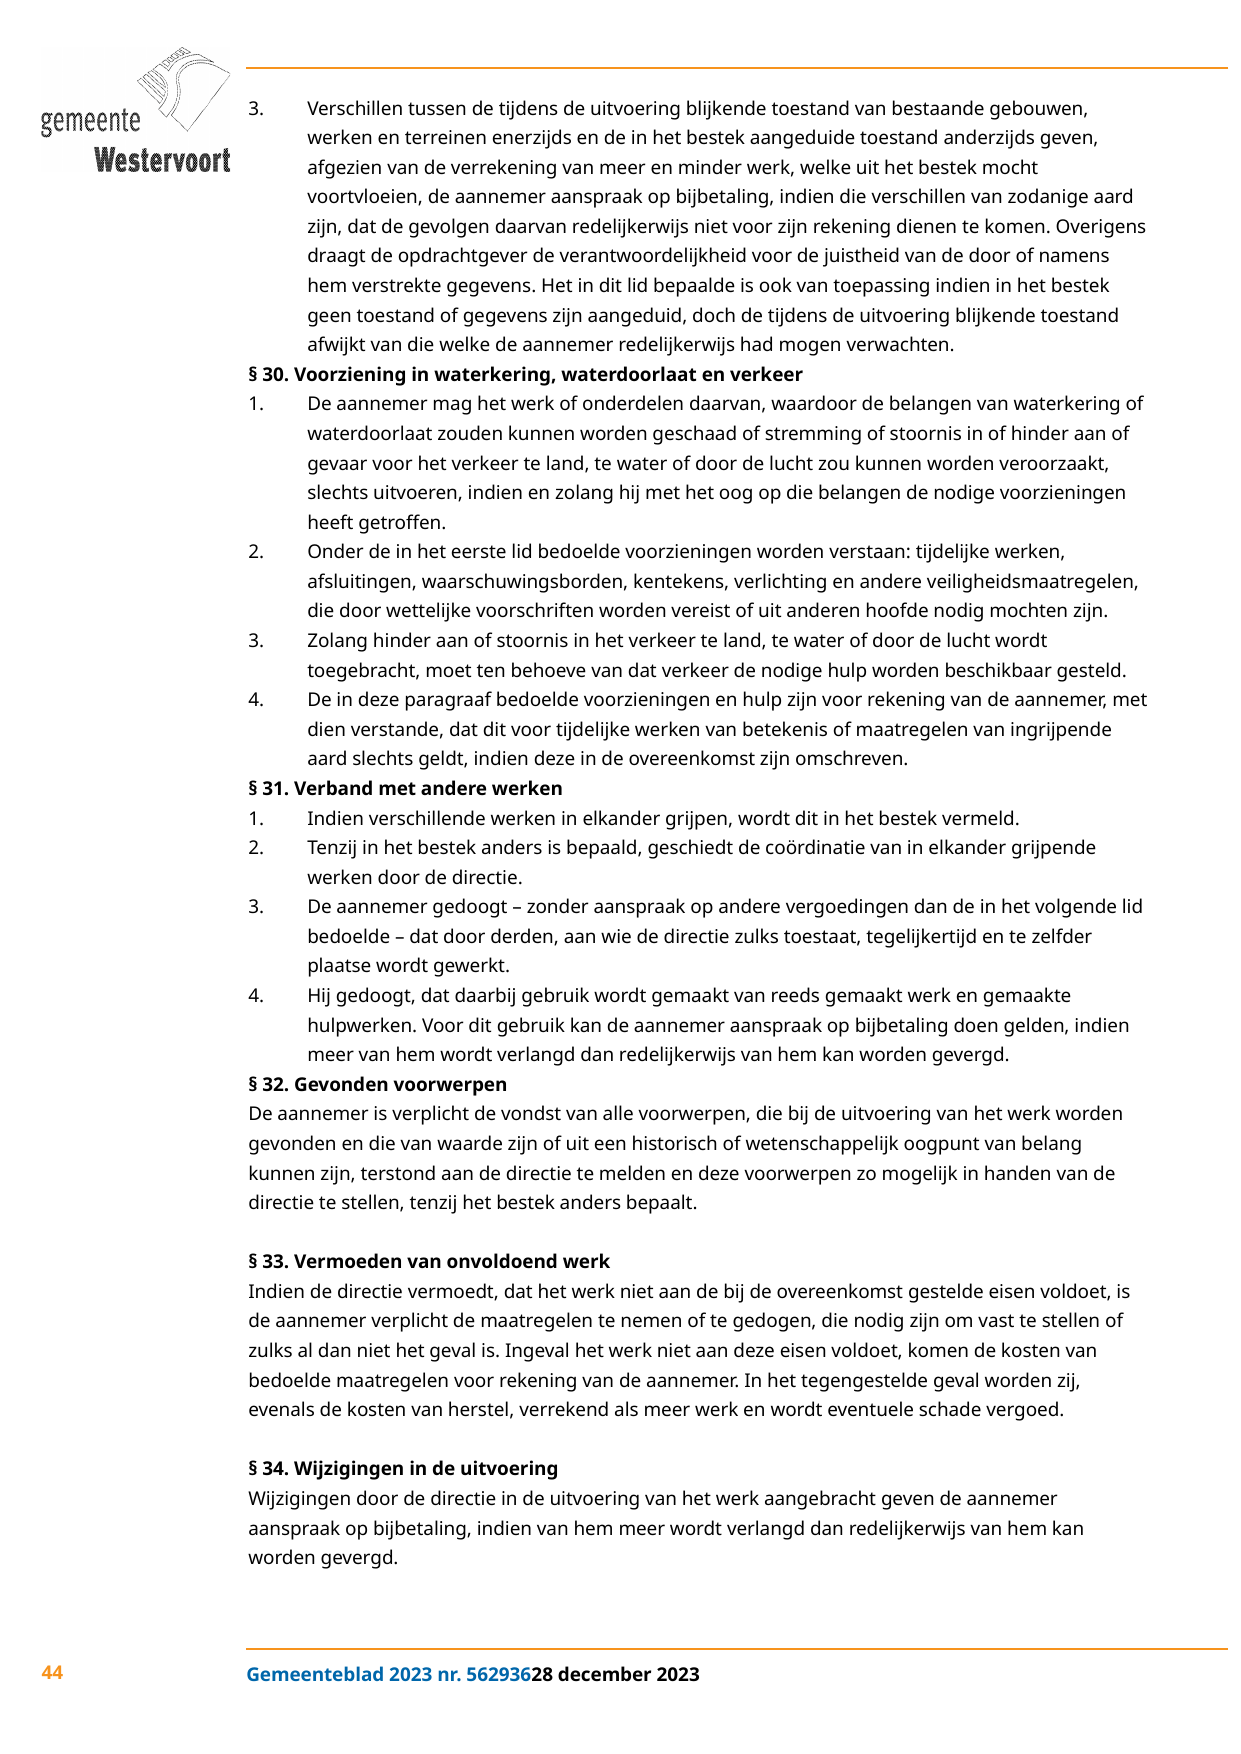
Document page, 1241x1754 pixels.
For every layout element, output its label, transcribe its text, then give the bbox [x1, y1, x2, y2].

list De aannemer gedoogt – zonder aanspraak op andere vergoedingen dan de in het volgende lid bedoelde – dat door derden, aan wie de directie zulks toestaat, tegelijkertijd en te zelfder plaatse wordt gewerkt. [248, 893, 1152, 978]
list De in deze paragraaf bedoelde voorzieningen en hulp zijn voor rekening van de aannemer, met dien verstande, dat dit voor tijdelijke werken van betekenis of maatregelen van ingrijpende aard slechts geldt, indien deze in de overeenkomst zijn omschreven. [248, 686, 1152, 771]
text § 34. Wijzigingen in de uitvoering [248, 1456, 1152, 1481]
text Wijzigingen door de directie in de uitvoering van het werk aangebracht geven de aannemer aanspraak op bijbetaling, indien van hem meer wordt verlangd dan redelijkerwijs van hem kan worden gevergd. [248, 1485, 1152, 1570]
list De aannemer mag het werk of onderdelen daarvan, waardoor de belangen van waterkering of waterdoorlaat zouden kunnen worden geschaad of stremming of stoornis in of hinder aan of gevaar voor het verkeer te land, te water of door de lucht zou kunnen worden veroorzaakt, slechts uitvoeren, indien en zolang hij met het oog op die belangen de nodige voorzieningen heeft getroffen. [248, 391, 1152, 535]
list Zolang hinder aan of stoornis in het verkeer te land, te water of door de lucht wordt toegebracht, moet ten behoeve van dat verkeer de nodige hulp worden beschikbaar gesteld. [248, 627, 1152, 683]
list Onder de in het eerste lid bedoelde voorzieningen worden verstaan: tijdelijke werken, afsluitingen, waarschuwingsborden, kentekens, verlichting en andere veiligheidsmaatregelen, die door wettelijke voorschriften worden vereist of uit anderen hoofde nodig mochten zijn. [248, 538, 1152, 623]
list Hij gedoogt, dat daarbij gebruik wordt gemaakt van reeds gemaakt werk en gemaakte hulpwerken. Voor dit gebruik kan de aannemer aanspraak op bijbetaling doen gelden, indien meer van hem wordt verlangd dan redelijkerwijs van hem kan worden gevergd. [248, 982, 1152, 1067]
text Indien de directie vermoedt, dat het werk niet aan de bij de overeenkomst gestelde eisen voldoet, is de aannemer verplicht de maatregelen te nemen of te gedogen, die nodig zijn om vast te stellen of zulks al dan niet het geval is. Ingeval het werk niet aan deze eisen voldoet, komen de kosten van bedoelde maatregelen voor rekening van de aannemer. In het tegengestelde geval worden zij, evenals de kosten van herstel, verrekend als meer werk en wordt eventuele schade vergoed. [248, 1278, 1152, 1422]
list Indien verschillende werken in elkander grijpen, wordt dit in het bestek vermeld. [248, 805, 1152, 831]
text § 32. Gevonden voorwerpen [248, 1071, 1152, 1097]
text § 30. Voorziening in waterkering, waterdoorlaat en verkeer [248, 361, 1152, 387]
list Verschillen tussen de tijdens de uitvoering blijkende toestand van bestaande gebouwen, werken en terreinen enerzijds en de in het bestek aangeduide toestand anderzijds geven, afgezien van de verrekening van meer en minder werk, welke uit het bestek mocht voortvloeien, de aannemer aanspraak op bijbetaling, indien die verschillen van zodanige aard zijn, dat de gevolgen daarvan redelijkerwijs niet voor zijn rekening dienen te komen. Overigens draagt de opdrachtgever de verantwoordelijkheid voor de juistheid van de door of namens hem verstrekte gegevens. Het in dit lid bepaalde is ook van toepassing indien in het bestek geen toestand of gegevens zijn aangeduid, doch de tijdens de uitvoering blijkende toestand afwijkt van die welke de aannemer redelijkerwijs had mogen verwachten. [248, 95, 1152, 357]
text § 33. Vermoeden van onvoldoend werk [248, 1248, 1152, 1274]
text De aannemer is verplicht de vondst van alle voorwerpen, die bij de uitvoering van het werk worden gevonden en die van waarde zijn of uit een historisch of wetenschappelijk oogpunt van belang kunnen zijn, terstond aan de directie te melden en deze voorwerpen zo mogelijk in handen van de directie te stellen, tenzij het bestek anders bepaalt. [248, 1101, 1152, 1215]
picture [41, 47, 231, 172]
text § 31. Verband met andere werken [248, 775, 1152, 801]
list Tenzij in het bestek anders is bepaald, geschiedt de coördinatie van in elkander grijpende werken door de directie. [248, 834, 1152, 890]
